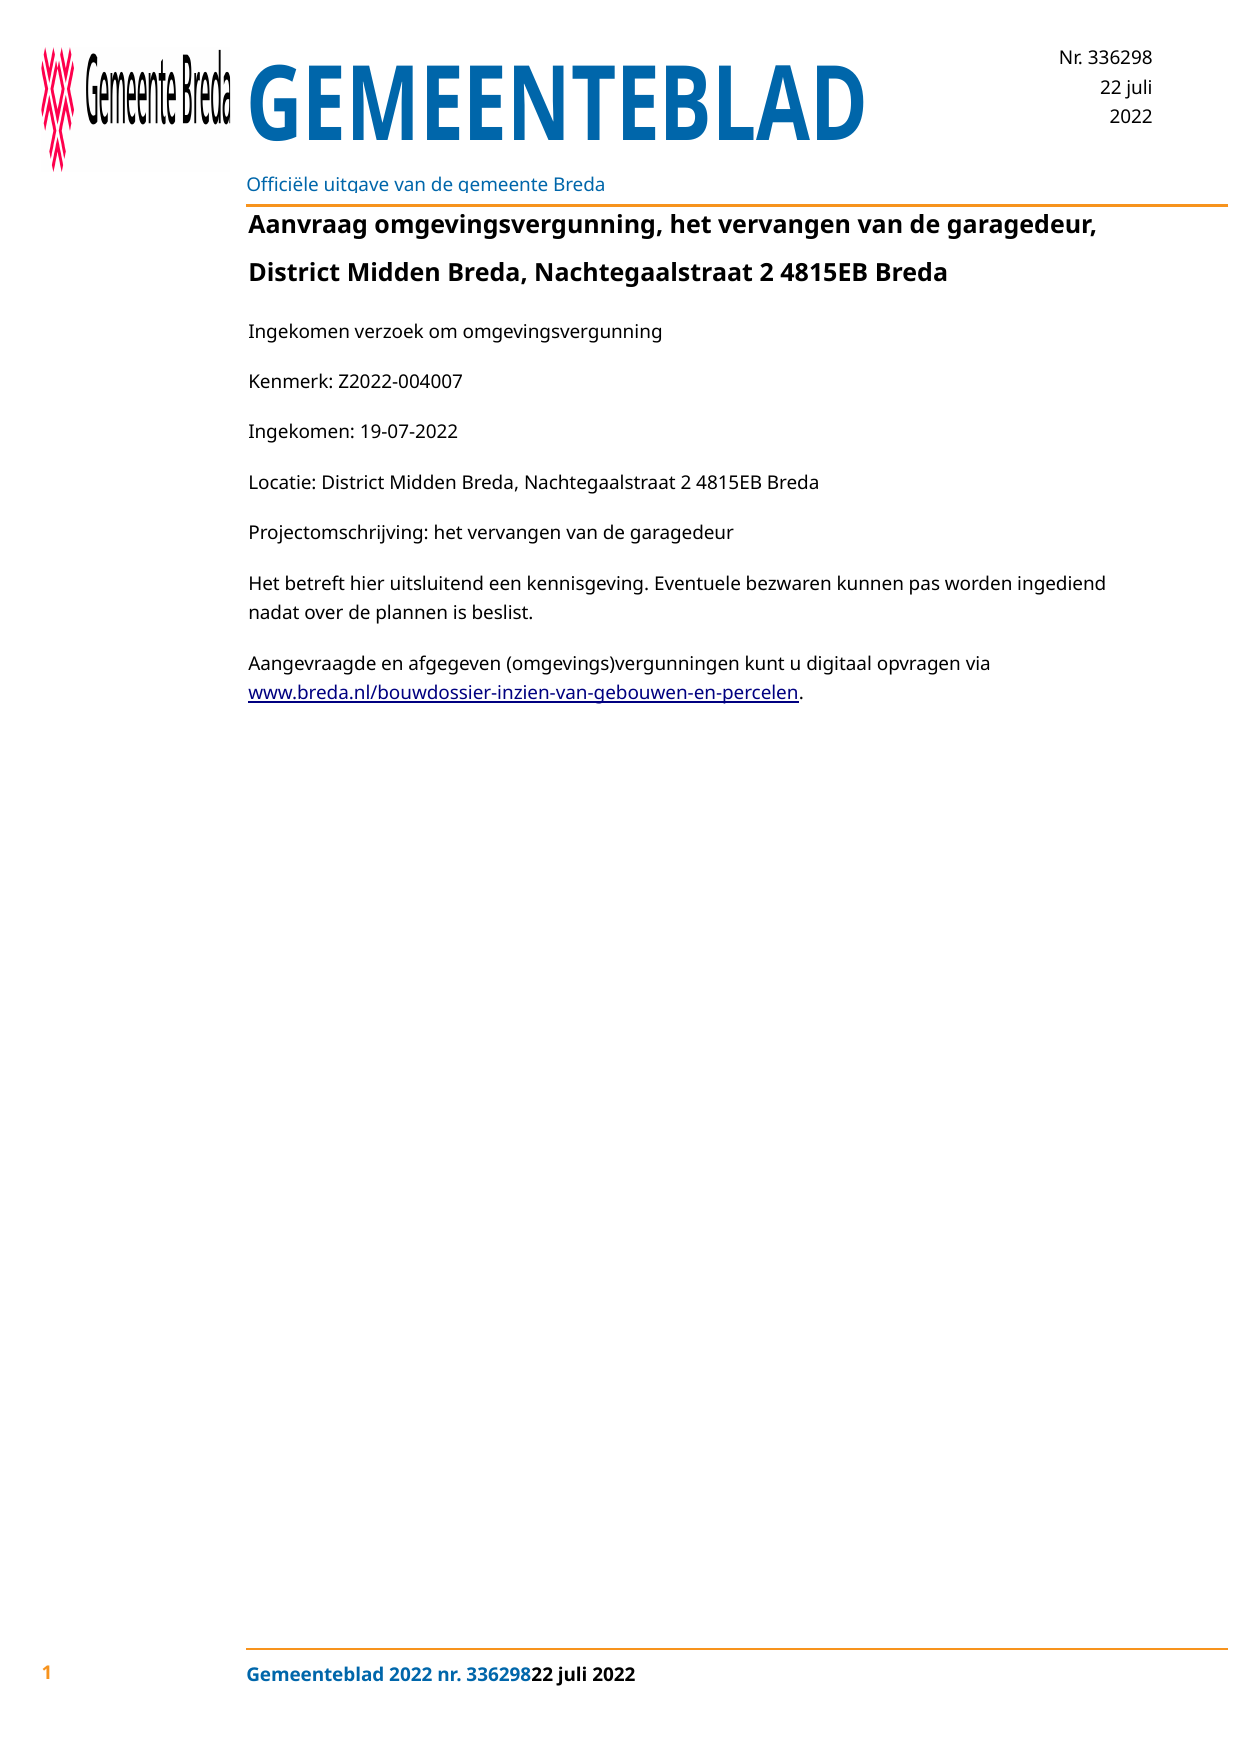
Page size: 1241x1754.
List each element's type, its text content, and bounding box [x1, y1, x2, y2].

text Aanvraag omgevingsvergunning, het vervangen van de garagedeur, District Midden Breda, Nachtegaalstraat 2 4815EB Breda [248, 207, 1152, 288]
text Ingekomen verzoek om omgevingsvergunning [248, 318, 1152, 344]
picture [41, 47, 231, 172]
text Aangevraagde en afgegeven (omgevings)vergunningen kunt u digitaal opvragen via www.breda.nl/bouwdossier-inzien-van-gebouwen-en-percelen. [248, 650, 1152, 705]
text Het betreft hier uitsluitend een kennisgeving. Eventuele bezwaren kunnen pas worden ingediend nadat over de plannen is beslist. [248, 570, 1152, 625]
text Ingekomen: 19-07-2022 [248, 419, 1152, 444]
text Kenmerk: Z2022-004007 [248, 368, 1152, 394]
text Projectomschrijving: het vervangen van de garagedeur [248, 519, 1152, 545]
text Locatie: District Midden Breda, Nachtegaalstraat 2 4815EB Breda [248, 469, 1152, 495]
